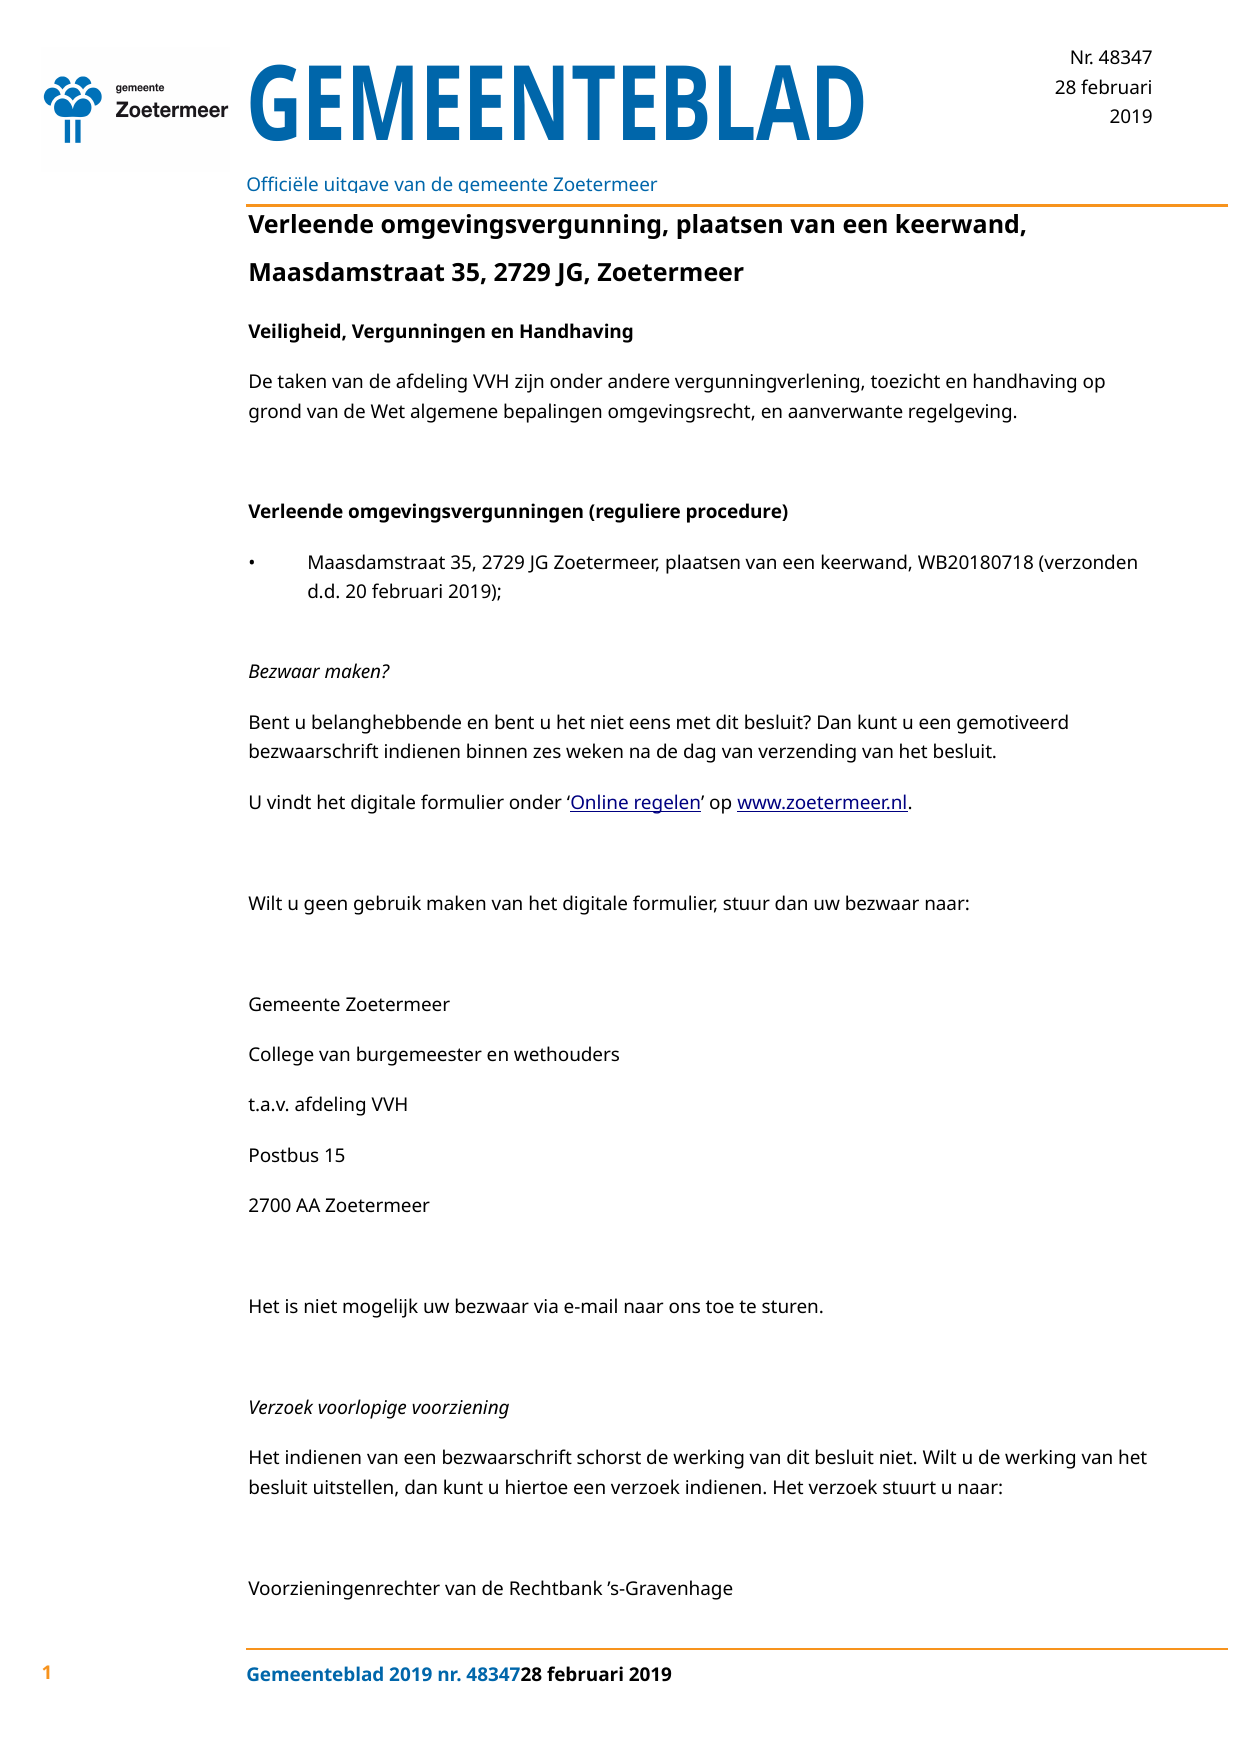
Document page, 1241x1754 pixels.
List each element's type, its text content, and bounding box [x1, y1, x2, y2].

text 2700 AA Zoetermeer [248, 1192, 1152, 1218]
text t.a.v. afdeling VVH [248, 1092, 1152, 1117]
text U vindt het digitale formulier onder ‘Online regelen’ op www.zoetermeer.nl. [248, 789, 1152, 815]
text Wilt u geen gebruik maken van het digitale formulier, stuur dan uw bezwaar naar: [248, 890, 1152, 916]
text Verzoek voorlopige voorziening [248, 1394, 1152, 1420]
text Verleende omgevingsvergunningen (reguliere procedure) [248, 499, 1152, 524]
picture [41, 47, 231, 172]
text Het indienen van een bezwaarschrift schorst de werking van dit besluit niet. Wilt u de werking van het besluit uitstellen, dan kunt u hiertoe een verzoek indienen. Het verzoek stuurt u naar: [248, 1444, 1152, 1500]
list Maasdamstraat 35, 2729 JG Zoetermeer, plaatsen van een keerwand, WB20180718 (verzonden d.d. 20 februari 2019); [248, 549, 1152, 604]
text Bent u belanghebbende en bent u het niet eens met dit besluit? Dan kunt u een gemotiveerd bezwaarschrift indienen binnen zes weken na de dag van verzending van het besluit. [248, 709, 1152, 764]
text Gemeente Zoetermeer [248, 991, 1152, 1017]
text Postbus 15 [248, 1142, 1152, 1168]
text Verleende omgevingsvergunning, plaatsen van een keerwand, Maasdamstraat 35, 2729 JG, Zoetermeer [248, 207, 1152, 288]
text Het is niet mogelijk uw bezwaar via e-mail naar ons toe te sturen. [248, 1293, 1152, 1319]
text Voorzieningenrechter van de Rechtbank ’s-Gravenhage [248, 1575, 1152, 1601]
text Veiligheid, Vergunningen en Handhaving [248, 318, 1152, 344]
text De taken van de afdeling VVH zijn onder andere vergunningverlening, toezicht en handhaving op grond van de Wet algemene bepalingen omgevingsrecht, en aanverwante regelgeving. [248, 368, 1152, 424]
text College van burgemeester en wethouders [248, 1041, 1152, 1067]
text Bezwaar maken? [248, 659, 1152, 684]
